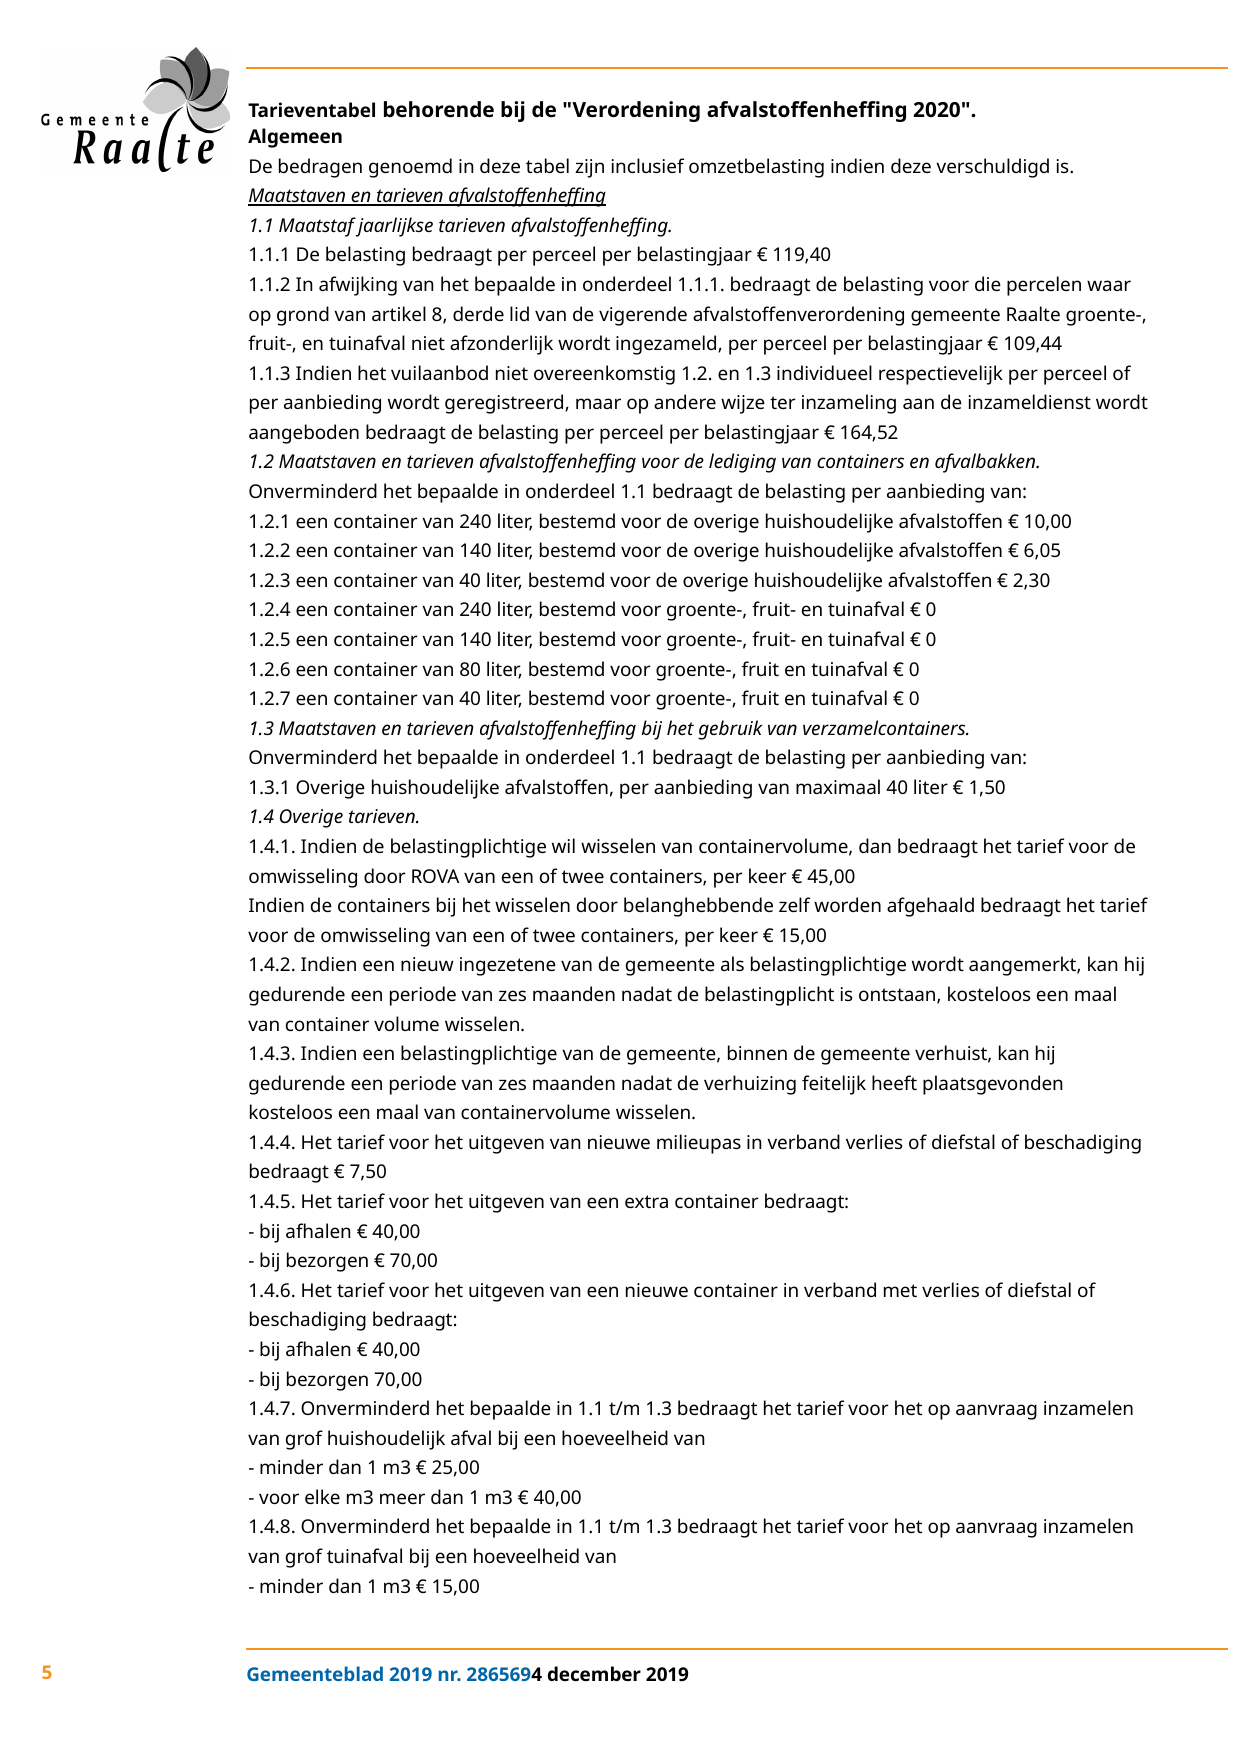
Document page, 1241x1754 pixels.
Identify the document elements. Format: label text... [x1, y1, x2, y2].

text 1.2.4 een container van 240 liter, bestemd voor groente-, fruit- en tuinafval € 0 [248, 597, 1152, 622]
text 1.1 Maatstaf jaarlijkse tarieven afvalstoffenheffing. [248, 212, 1152, 238]
text - voor elke m3 meer dan 1 m3 € 40,00 [248, 1484, 1152, 1510]
text 1.4.8. Onverminderd het bepaalde in 1.1 t/m 1.3 bedraagt het tarief voor het op aanvraag inzamelen van grof tuinafval bij een hoeveelheid van [248, 1514, 1152, 1569]
text - bij bezorgen 70,00 [248, 1366, 1152, 1392]
text Maatstaven en tarieven afvalstoffenheffing [248, 182, 1152, 208]
text 1.4.6. Het tarief voor het uitgeven van een nieuwe container in verband met verlies of diefstal of beschadiging bedraagt: [248, 1277, 1152, 1332]
picture [41, 47, 231, 172]
text - minder dan 1 m3 € 25,00 [248, 1454, 1152, 1480]
text 1.4.7. Onverminderd het bepaalde in 1.1 t/m 1.3 bedraagt het tarief voor het op aanvraag inzamelen van grof huishoudelijk afval bij een hoeveelheid van [248, 1395, 1152, 1451]
text Algemeen [248, 123, 1152, 149]
text Onverminderd het bepaalde in onderdeel 1.1 bedraagt de belasting per aanbieding van: [248, 478, 1152, 504]
text - bij afhalen € 40,00 [248, 1218, 1152, 1244]
text 1.1.2 In afwijking van het bepaalde in onderdeel 1.1.1. bedraagt de belasting voor die percelen waar op grond van artikel 8, derde lid van de vigerende afvalstoffenverordening gemeente Raalte groente-, fruit-, en tuinafval niet afzonderlijk wordt ingezameld, per perceel per belastingjaar € 109,44 [248, 271, 1152, 356]
text 1.2.6 een container van 80 liter, bestemd voor groente-, fruit en tuinafval € 0 [248, 656, 1152, 682]
text 1.2.2 een container van 140 liter, bestemd voor de overige huishoudelijke afvalstoffen € 6,05 [248, 537, 1152, 563]
text Indien de containers bij het wisselen door belanghebbende zelf worden afgehaald bedraagt het tarief voor de omwisseling van een of twee containers, per keer € 15,00 [248, 892, 1152, 948]
text Tarieventabel behorende bij de "Verordening afvalstoffenheffing 2020". [248, 95, 1152, 123]
text 1.2 Maatstaven en tarieven afvalstoffenheffing voor de lediging van containers en afvalbakken. [248, 449, 1152, 474]
text 1.3 Maatstaven en tarieven afvalstoffenheffing bij het gebruik van verzamelcontainers. [248, 715, 1152, 741]
text 1.1.3 Indien het vuilaanbod niet overeenkomstig 1.2. en 1.3 individueel respectievelijk per perceel of per aanbieding wordt geregistreerd, maar op andere wijze ter inzameling aan de inzameldienst wordt aangeboden bedraagt de belasting per perceel per belastingjaar € 164,52 [248, 360, 1152, 445]
text - bij bezorgen € 70,00 [248, 1247, 1152, 1273]
text 1.2.5 een container van 140 liter, bestemd voor groente-, fruit- en tuinafval € 0 [248, 626, 1152, 652]
text - bij afhalen € 40,00 [248, 1336, 1152, 1362]
text 1.1.1 De belasting bedraagt per perceel per belastingjaar € 119,40 [248, 242, 1152, 267]
text 1.3.1 Overige huishoudelijke afvalstoffen, per aanbieding van maximaal 40 liter € 1,50 [248, 774, 1152, 800]
text 1.2.7 een container van 40 liter, bestemd voor groente-, fruit en tuinafval € 0 [248, 685, 1152, 711]
text 1.2.3 een container van 40 liter, bestemd voor de overige huishoudelijke afvalstoffen € 2,30 [248, 567, 1152, 593]
text 1.4 Overige tarieven. [248, 804, 1152, 829]
text De bedragen genoemd in deze tabel zijn inclusief omzetbelasting indien deze verschuldigd is. [248, 153, 1152, 179]
text Onverminderd het bepaalde in onderdeel 1.1 bedraagt de belasting per aanbieding van: [248, 744, 1152, 770]
text 1.4.5. Het tarief voor het uitgeven van een extra container bedraagt: [248, 1188, 1152, 1214]
text 1.4.4. Het tarief voor het uitgeven van nieuwe milieupas in verband verlies of diefstal of beschadiging bedraagt € 7,50 [248, 1129, 1152, 1184]
text - minder dan 1 m3 € 15,00 [248, 1573, 1152, 1599]
text 1.4.3. Indien een belastingplichtige van de gemeente, binnen de gemeente verhuist, kan hij gedurende een periode van zes maanden nadat de verhuizing feitelijk heeft plaatsgevonden kosteloos een maal van containervolume wisselen. [248, 1040, 1152, 1125]
text 1.2.1 een container van 240 liter, bestemd voor de overige huishoudelijke afvalstoffen € 10,00 [248, 508, 1152, 534]
text 1.4.2. Indien een nieuw ingezetene van de gemeente als belastingplichtige wordt aangemerkt, kan hij gedurende een periode van zes maanden nadat de belastingplicht is ontstaan, kosteloos een maal van container volume wisselen. [248, 952, 1152, 1037]
text 1.4.1. Indien de belastingplichtige wil wisselen van containervolume, dan bedraagt het tarief voor de omwisseling door ROVA van een of twee containers, per keer € 45,00 [248, 833, 1152, 889]
